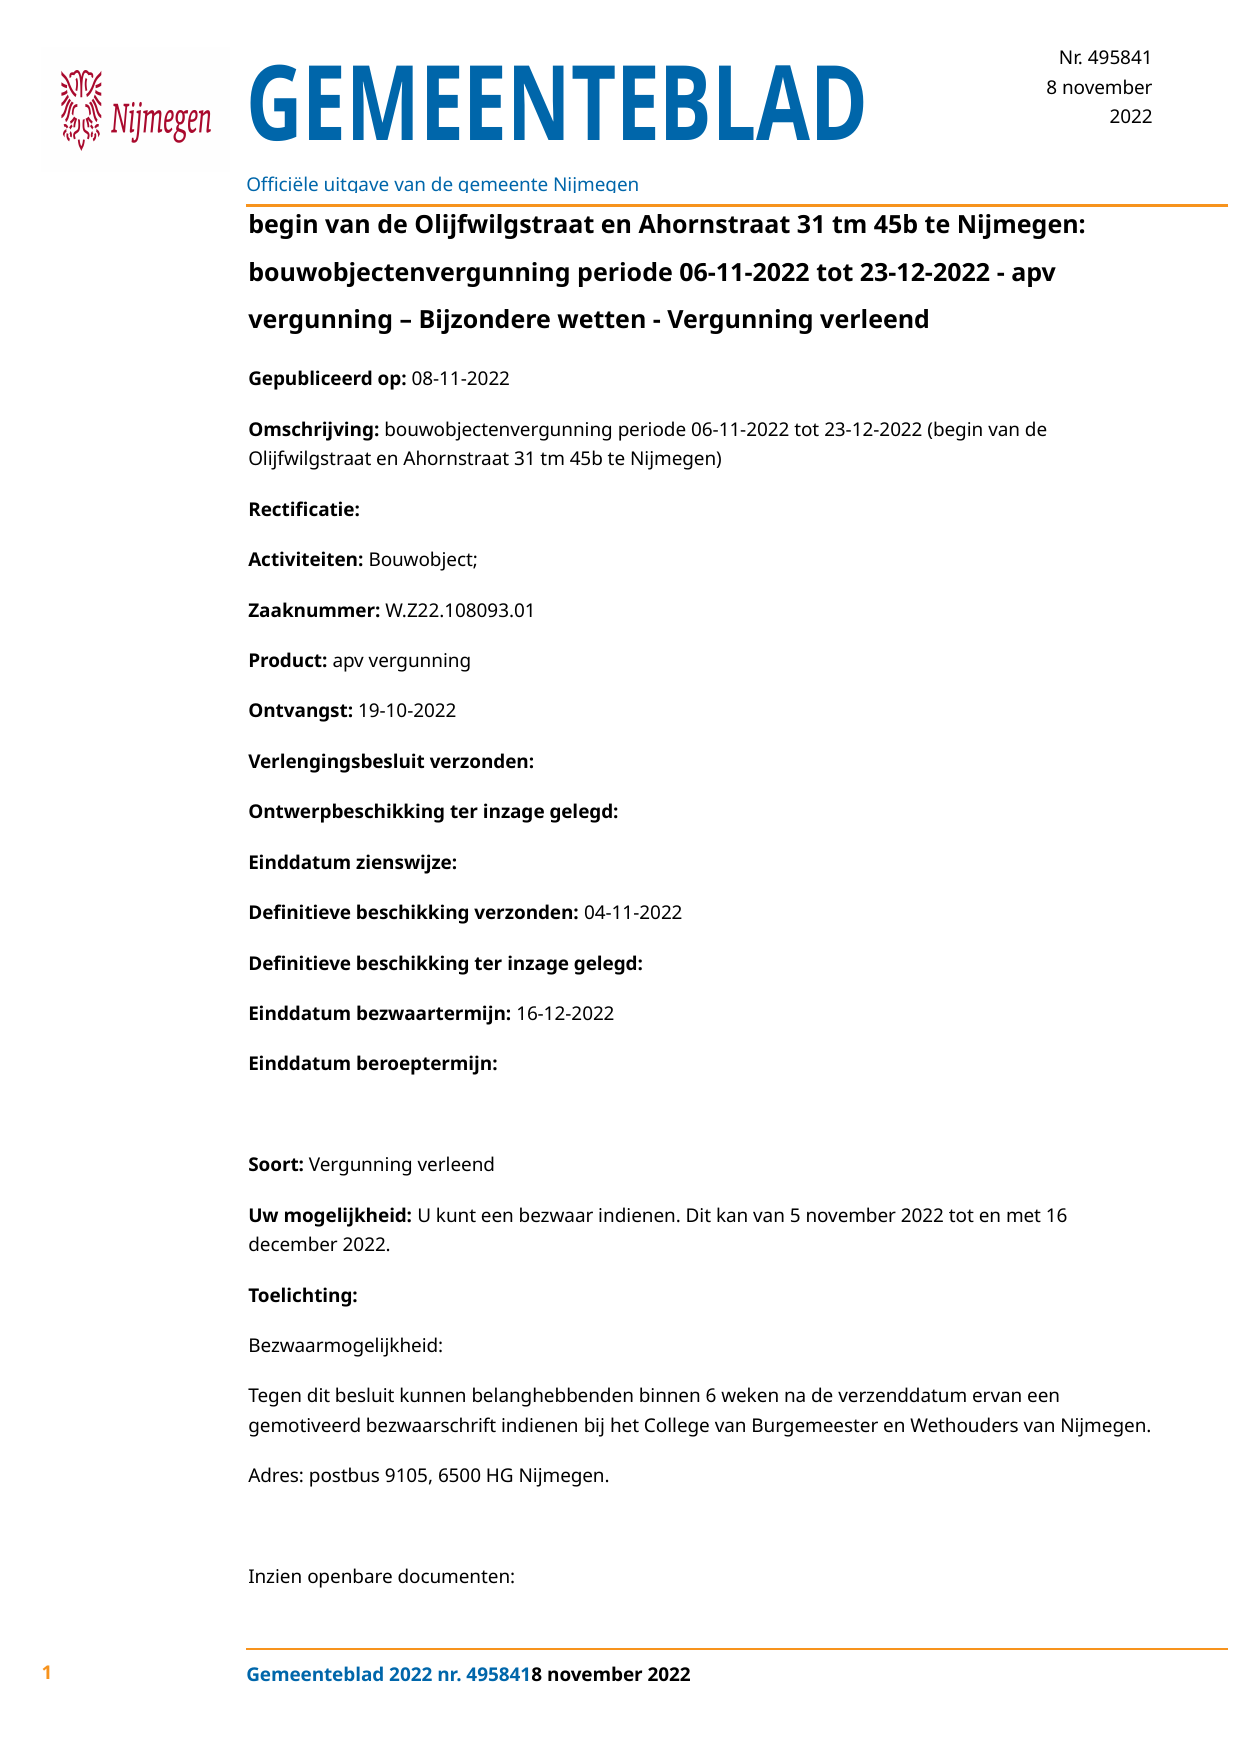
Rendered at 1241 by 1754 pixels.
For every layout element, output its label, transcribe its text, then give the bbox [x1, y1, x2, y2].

text Gepubliceerd op: 08-11-2022 [248, 366, 1152, 391]
text Inzien openbare documenten: [248, 1563, 1152, 1589]
text Definitieve beschikking verzonden: 04-11-2022 [248, 899, 1152, 925]
text Omschrijving: bouwobjectenvergunning periode 06-11-2022 tot 23-12-2022 (begin van de Olijfwilgstraat en Ahornstraat 31 tm 45b te Nijmegen) [248, 416, 1152, 471]
text Adres: postbus 9105, 6500 HG Nijmegen. [248, 1463, 1152, 1488]
text Ontvangst: 19-10-2022 [248, 698, 1152, 723]
text Uw mogelijkheid: U kunt een bezwaar indienen. Dit kan van 5 november 2022 tot en met 16 december 2022. [248, 1202, 1152, 1257]
text Verlengingsbesluit verzonden: [248, 748, 1152, 774]
text Ontwerpbeschikking ter inzage gelegd: [248, 798, 1152, 824]
text Zaaknummer: W.Z22.108093.01 [248, 597, 1152, 622]
text Tegen dit besluit kunnen belanghebbenden binnen 6 weken na de verzenddatum ervan een gemotiveerd bezwaarschrift indienen bij het College van Burgemeester en Wethouders van Nijmegen. [248, 1383, 1152, 1438]
text Einddatum beroeptermijn: [248, 1051, 1152, 1076]
text Product: apv vergunning [248, 647, 1152, 673]
picture [41, 47, 231, 172]
text Rectificatie: [248, 496, 1152, 522]
text Activiteiten: Bouwobject; [248, 546, 1152, 572]
text Toelichting: [248, 1282, 1152, 1307]
text Soort: Vergunning verleend [248, 1151, 1152, 1177]
text Einddatum bezwaartermijn: 16-12-2022 [248, 1000, 1152, 1026]
text Definitieve beschikking ter inzage gelegd: [248, 950, 1152, 975]
text Einddatum zienswijze: [248, 849, 1152, 874]
text Bezwaarmogelijkheid: [248, 1332, 1152, 1358]
text begin van de Olijfwilgstraat en Ahornstraat 31 tm 45b te Nijmegen: bouwobjectenvergunning periode 06-11-2022 tot 23-12-2022 - apv vergunning – Bijzondere wetten - Vergunning verleend [248, 207, 1152, 336]
